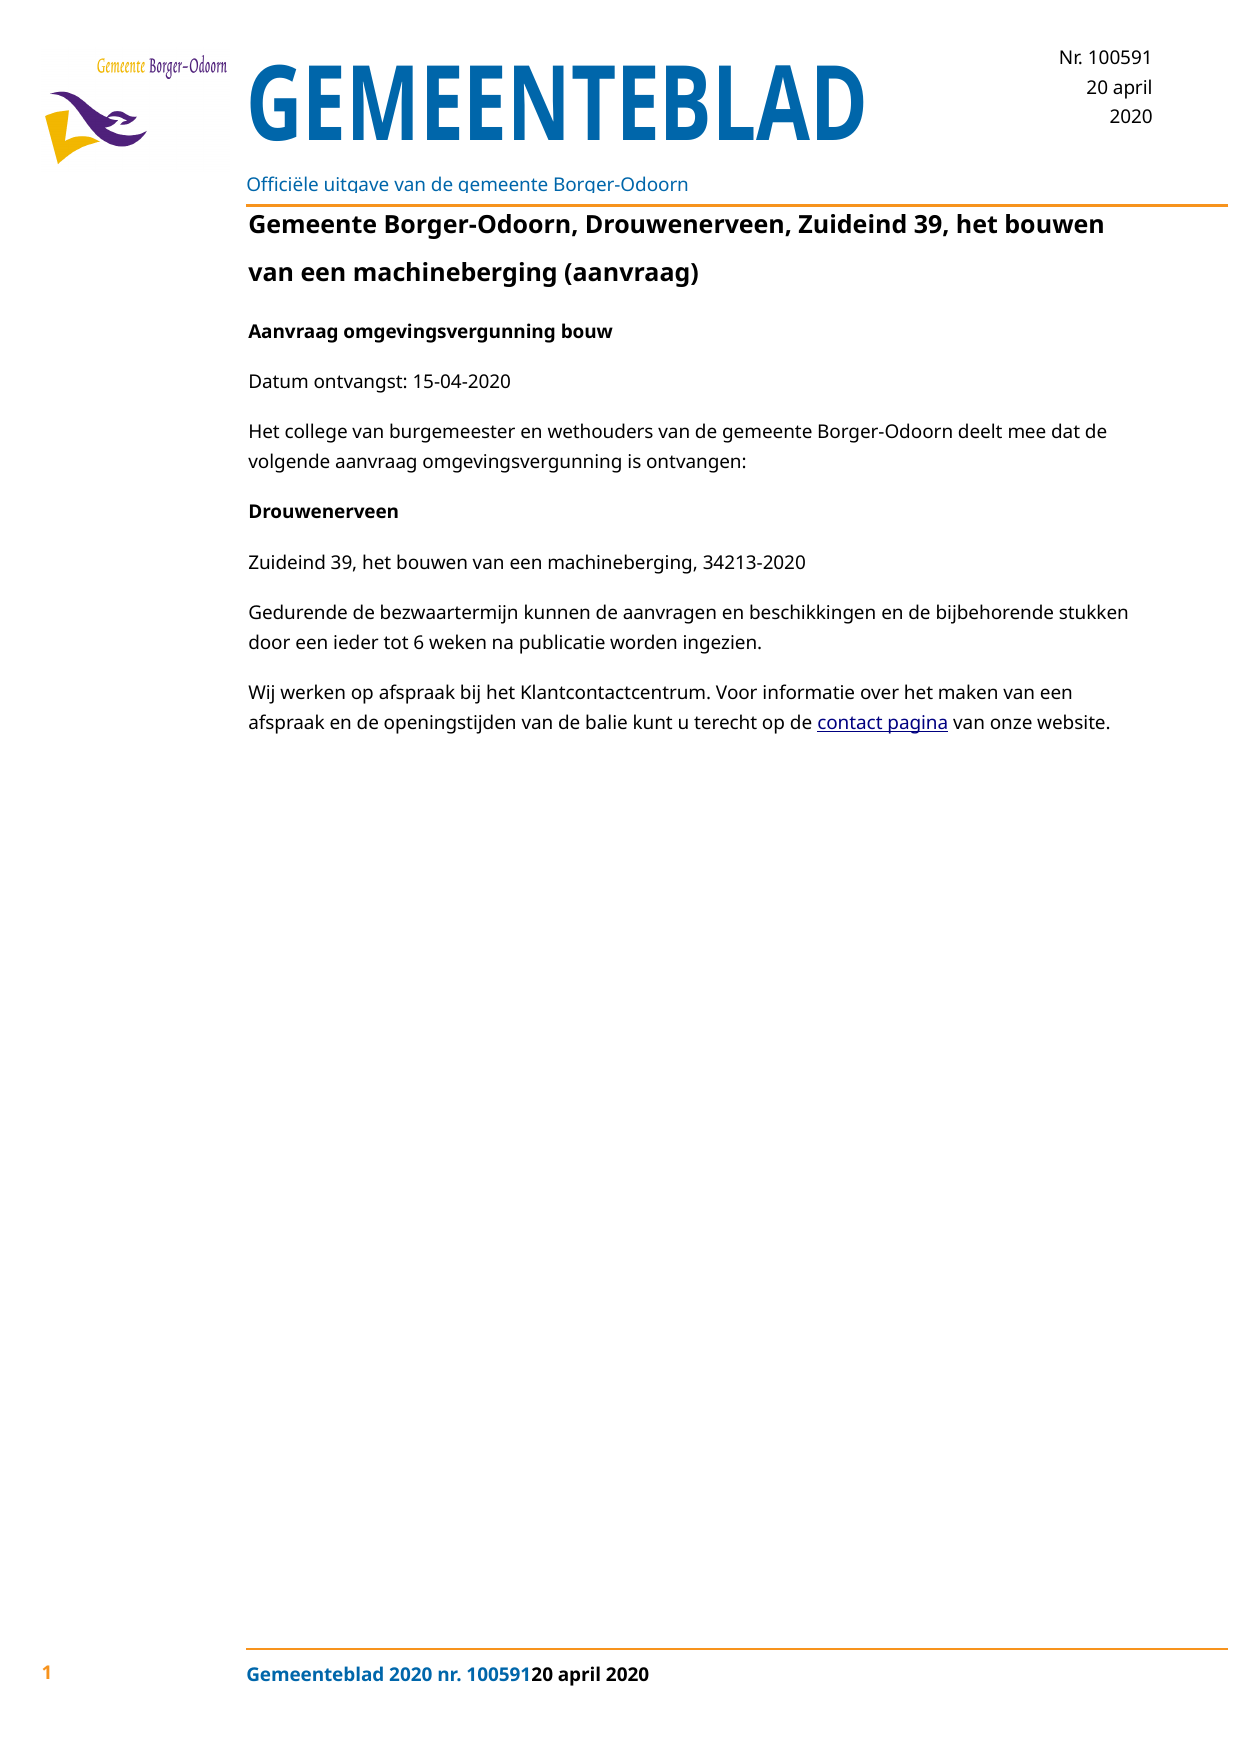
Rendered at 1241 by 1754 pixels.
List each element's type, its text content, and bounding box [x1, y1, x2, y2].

text Het college van burgemeester en wethouders van de gemeente Borger-Odoorn deelt mee dat de volgende aanvraag omgevingsvergunning is ontvangen: [248, 419, 1152, 474]
text Gemeente Borger-Odoorn, Drouwenerveen, Zuideind 39, het bouwen van een machineberging (aanvraag) [248, 207, 1152, 288]
text Aanvraag omgevingsvergunning bouw [248, 318, 1152, 344]
text Gedurende de bezwaartermijn kunnen de aanvragen en beschikkingen en de bijbehorende stukken door een ieder tot 6 weken na publicatie worden ingezien. [248, 599, 1152, 655]
picture [41, 47, 231, 172]
text Datum ontvangst: 15-04-2020 [248, 368, 1152, 394]
text Wij werken op afspraak bij het Klantcontactcentrum. Voor informatie over het maken van een afspraak en de openingstijden van de balie kunt u terecht op de contact pagina van onze website. [248, 679, 1152, 735]
text Drouwenerveen [248, 499, 1152, 524]
text Zuideind 39, het bouwen van een machineberging, 34213-2020 [248, 549, 1152, 575]
